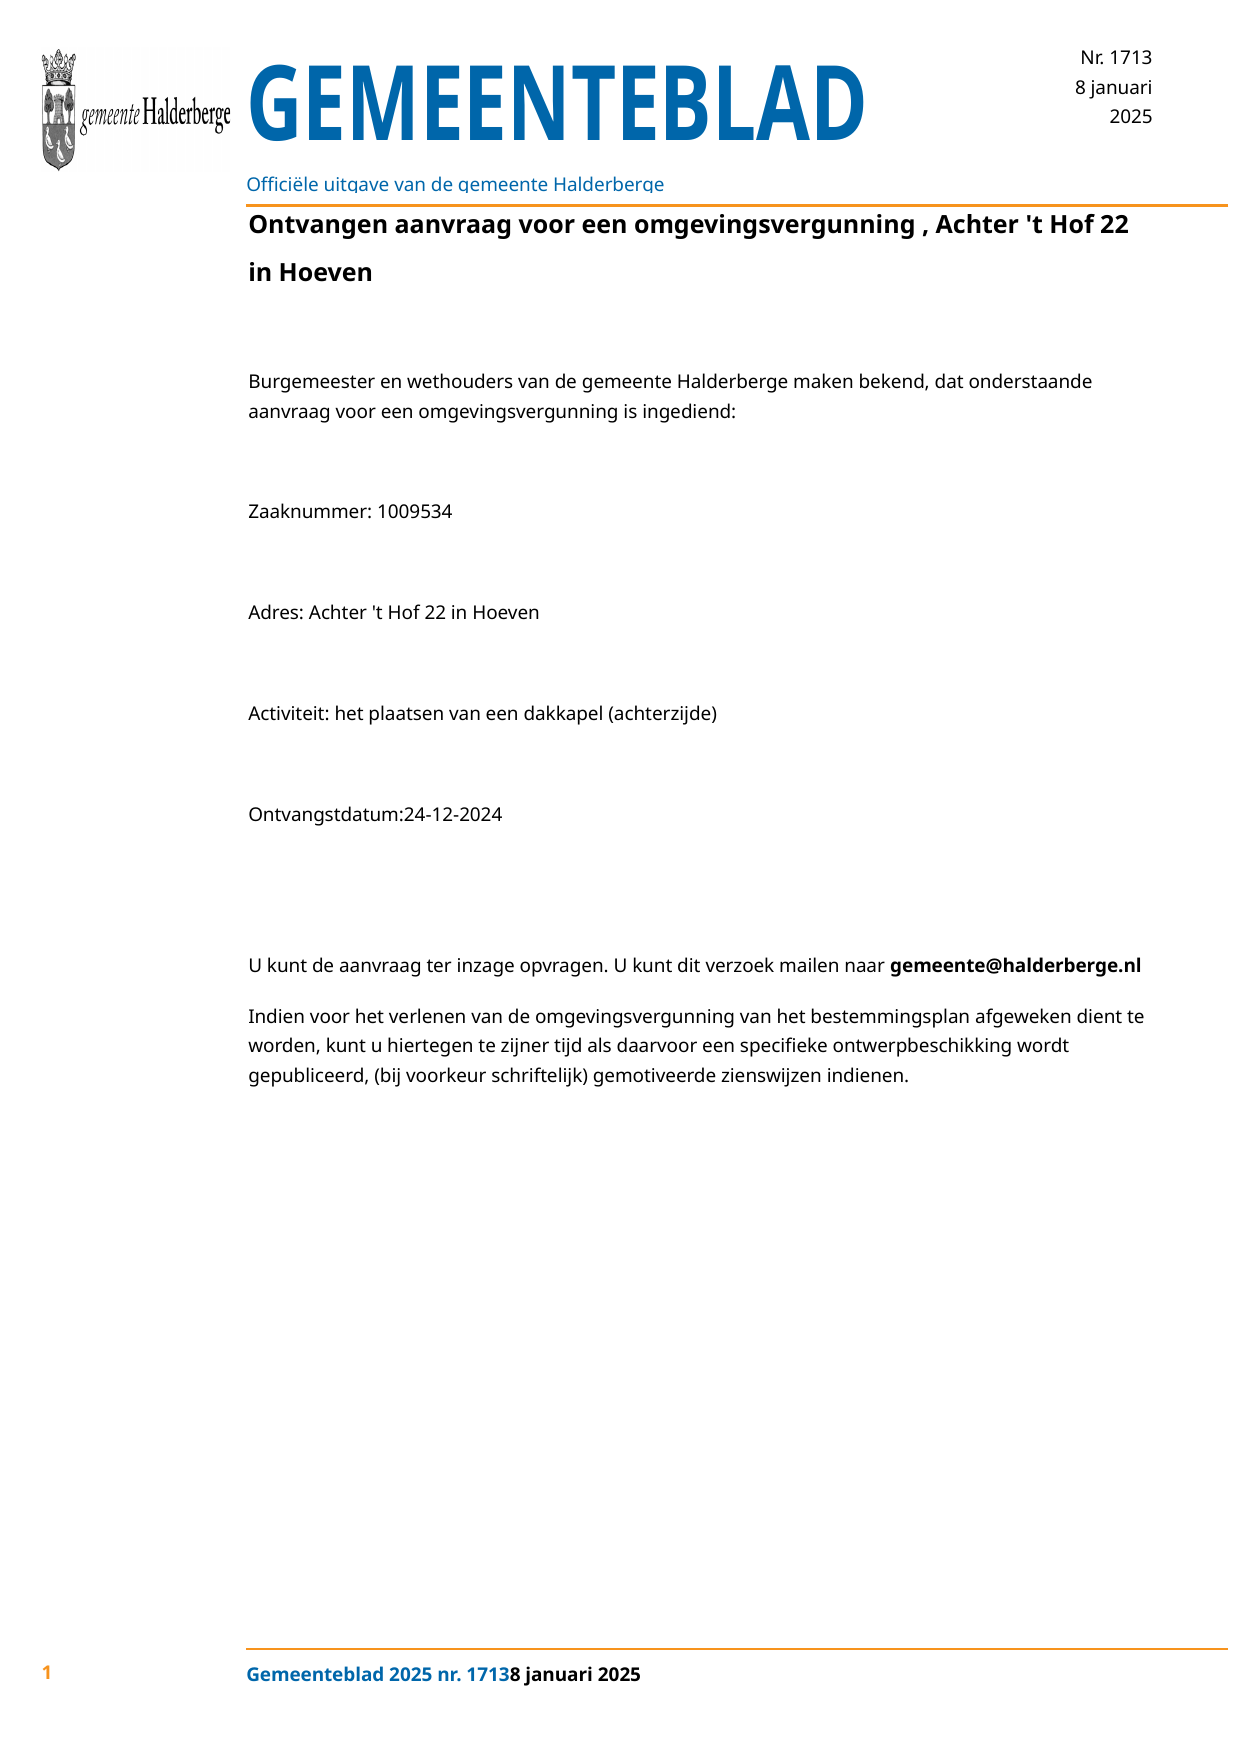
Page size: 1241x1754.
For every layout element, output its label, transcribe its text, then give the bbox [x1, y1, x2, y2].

text U kunt de aanvraag ter inzage opvragen. U kunt dit verzoek mailen naar gemeente@halderberge.nl [248, 952, 1152, 978]
text Ontvangen aanvraag voor een omgevingsvergunning , Achter 't Hof 22 in Hoeven [248, 207, 1152, 288]
picture [41, 47, 231, 172]
text Burgemeester en wethouders van de gemeente Halderberge maken bekend, dat onderstaande aanvraag voor een omgevingsvergunning is ingediend: [248, 368, 1152, 424]
text Activiteit: het plaatsen van een dakkapel (achterzijde) [248, 700, 1152, 726]
text Indien voor het verlenen van de omgevingsvergunning van het bestemmingsplan afgeweken dient te worden, kunt u hiertegen te zijner tijd als daarvoor een specifieke ontwerpbeschikking wordt gepubliceerd, (bij voorkeur schriftelijk) gemotiveerde zienswijzen indienen. [248, 1003, 1152, 1088]
text Ontvangstdatum:24-12-2024 [248, 801, 1152, 827]
text Zaaknummer: 1009534 [248, 499, 1152, 524]
text Adres: Achter 't Hof 22 in Hoeven [248, 599, 1152, 625]
